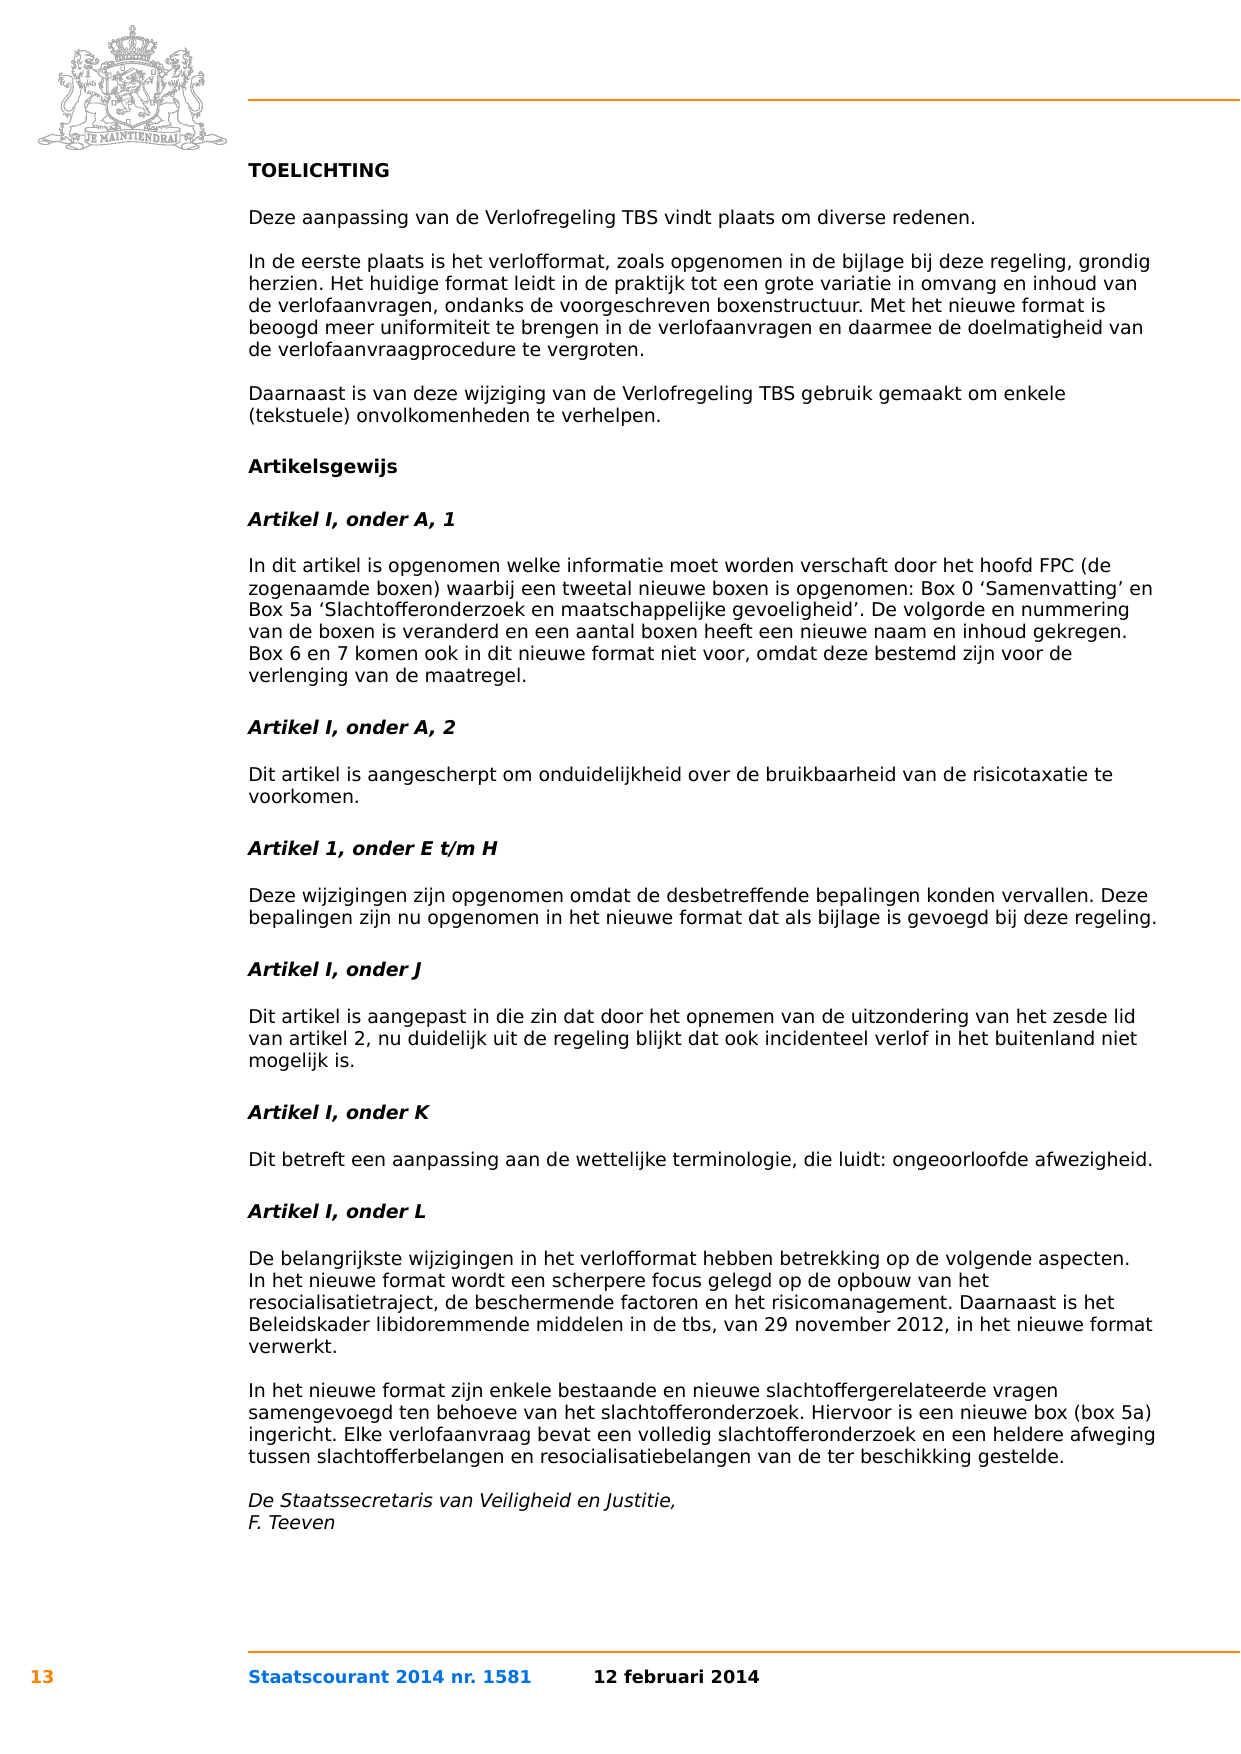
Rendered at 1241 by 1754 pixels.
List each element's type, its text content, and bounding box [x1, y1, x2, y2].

subtitle TOELICHTING [248, 160, 1163, 182]
text Dit betreft een aanpassing aan de wettelijke terminologie, die luidt: ongeoorloofde afwezigheid. [248, 1149, 1163, 1171]
subtitle Artikel I, onder J [248, 959, 1163, 981]
text Dit artikel is aangepast in die zin dat door het opnemen van de uitzondering van het zesde lid van artikel 2, nu duidelijk uit de regeling blijkt dat ook incidenteel verlof in het buitenland niet mogelijk is. [248, 1006, 1163, 1072]
subtitle Artikel 1, onder E t/m H [248, 838, 1163, 860]
text Deze aanpassing van de Verlofregeling TBS vindt plaats om diverse redenen. [248, 207, 1163, 229]
subtitle Artikel I, onder A, 2 [248, 717, 1163, 739]
subtitle Artikel I, onder A, 1 [248, 508, 1163, 530]
subtitle Artikel I, onder K [248, 1102, 1163, 1124]
text Deze wijzigingen zijn opgenomen omdat de desbetreffende bepalingen konden vervallen. Deze bepalingen zijn nu opgenomen in het nieuwe format dat als bijlage is gevoegd bij deze regeling. [248, 885, 1163, 929]
text Daarnaast is van deze wijziging van de Verlofregeling TBS gebruik gemaakt om enkele (tekstuele) onvolkomenheden te verhelpen. [248, 382, 1163, 426]
text In het nieuwe format zijn enkele bestaande en nieuwe slachtoffergerelateerde vragen samengevoegd ten behoeve van het slachtofferonderzoek. Hiervoor is een nieuwe box (box 5a) ingericht. Elke verlofaanvraag bevat een volledig slachtofferonderzoek en een heldere afweging tussen slachtofferbelangen en resocialisatiebelangen van de ter beschikking gestelde. [248, 1380, 1163, 1468]
text In dit artikel is opgenomen welke informatie moet worden verschaft door het hoofd FPC (de zogenaamde boxen) waarbij een tweetal nieuwe boxen is opgenomen: Box 0 ‘Samenvatting’ en Box 5a ‘Slachtofferonderzoek en maatschappelijke gevoeligheid’. De volgorde en nummering van de boxen is veranderd en een aantal boxen heeft een nieuwe naam en inhoud gekregen. Box 6 en 7 komen ook in dit nieuwe format niet voor, omdat deze bestemd zijn voor de verlenging van de maatregel. [248, 555, 1163, 687]
text De Staatssecretaris van Veiligheid en Justitie, F. Teeven [248, 1489, 1163, 1533]
text Dit artikel is aangescherpt om onduidelijkheid over de bruikbaarheid van de risicotaxatie te voorkomen. [248, 764, 1163, 808]
subtitle Artikel I, onder L [248, 1201, 1163, 1223]
text In het nieuwe format wordt een scherpere focus gelegd op de opbouw van het resocialisatietraject, de beschermende factoren en het risicomanagement. Daarnaast is het Beleidskader libidoremmende middelen in de tbs, van 29 november 2012, in het nieuwe format verwerkt. [248, 1270, 1163, 1358]
text In de eerste plaats is het verlofformat, zoals opgenomen in de bijlage bij deze regeling, grondig herzien. Het huidige format leidt in de praktijk tot een grote variatie in omvang en inhoud van de verlofaanvragen, ondanks de voorgeschreven boxenstructuur. Met het nieuwe format is beoogd meer uniformiteit te brengen in de verlofaanvragen en daarmee de doelmatigheid van de verlofaanvraagprocedure te vergroten. [248, 251, 1163, 361]
subtitle Artikelsgewijs [248, 456, 1163, 478]
picture [38, 25, 227, 150]
text De belangrijkste wijzigingen in het verlofformat hebben betrekking op de volgende aspecten. [248, 1248, 1163, 1270]
